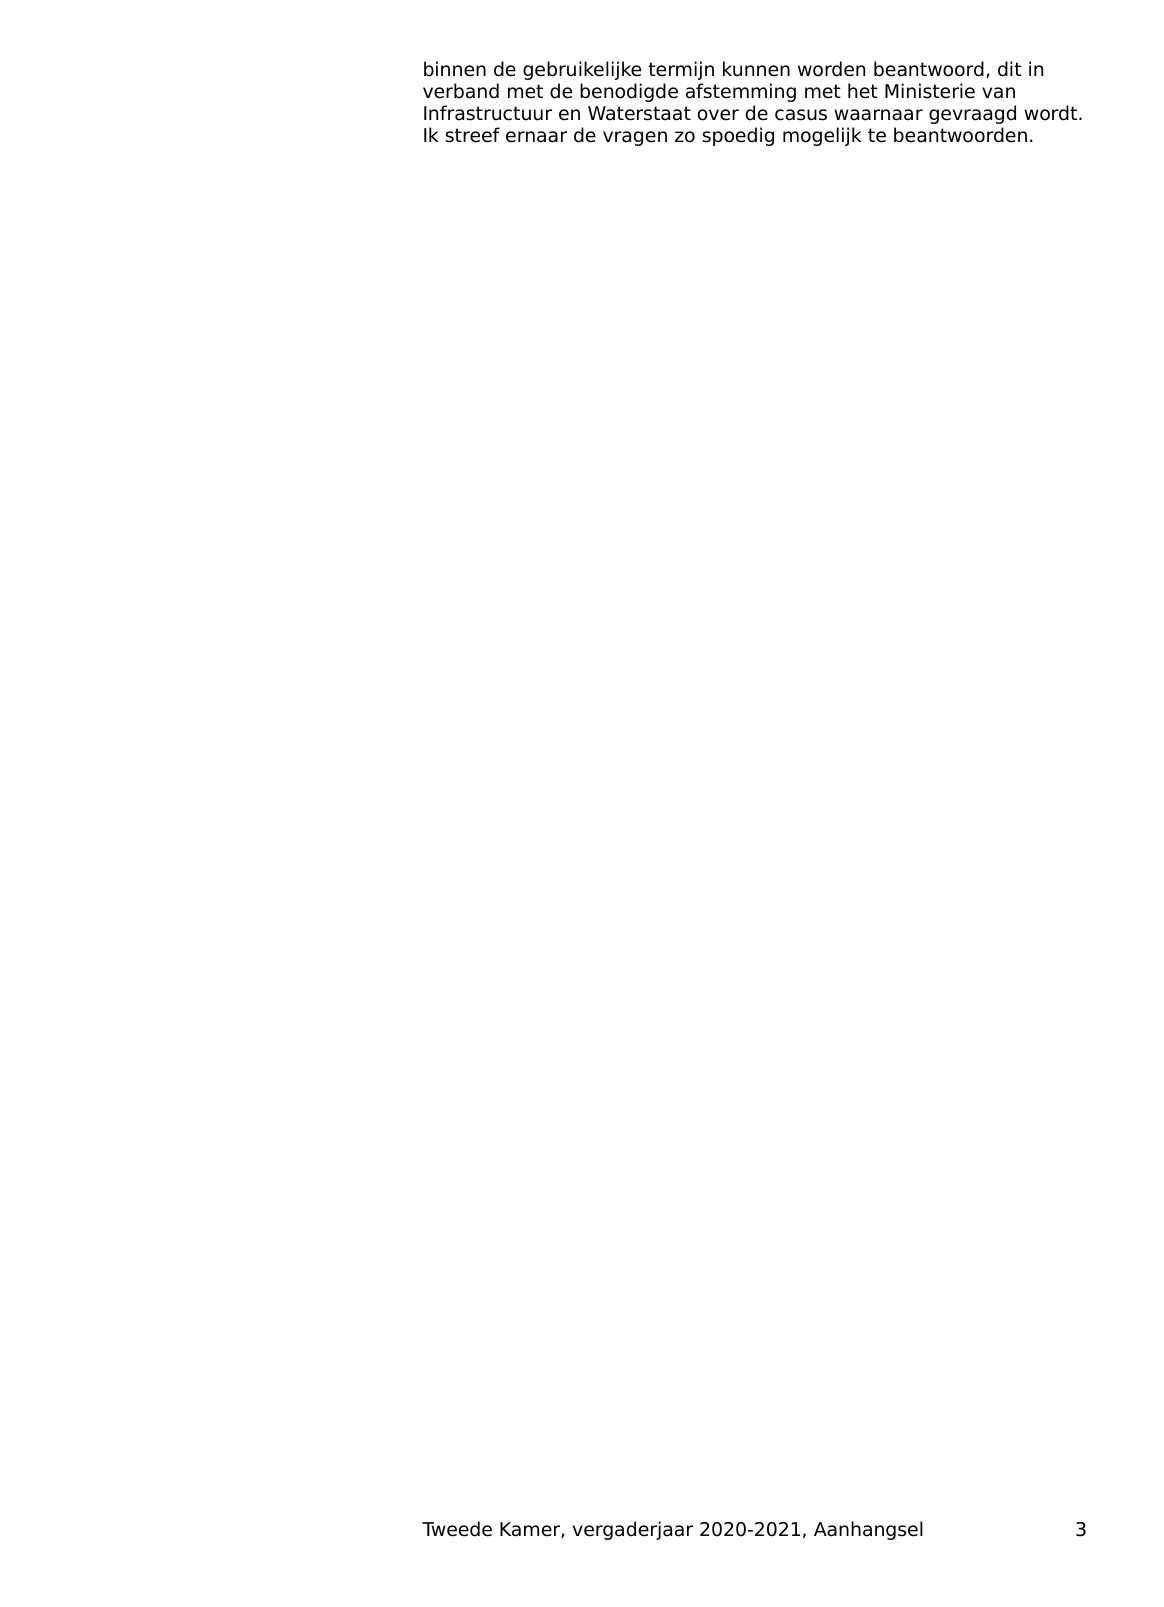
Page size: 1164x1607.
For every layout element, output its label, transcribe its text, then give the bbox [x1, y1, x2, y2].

text Ik streef ernaar de vragen zo spoedig mogelijk te beantwoorden. [422, 125, 1087, 147]
text binnen de gebruikelijke termijn kunnen worden beantwoord, dit in verband met de benodigde afstemming met het Ministerie van Infrastructuur en Waterstaat over de casus waarnaar gevraagd wordt. [422, 59, 1087, 125]
